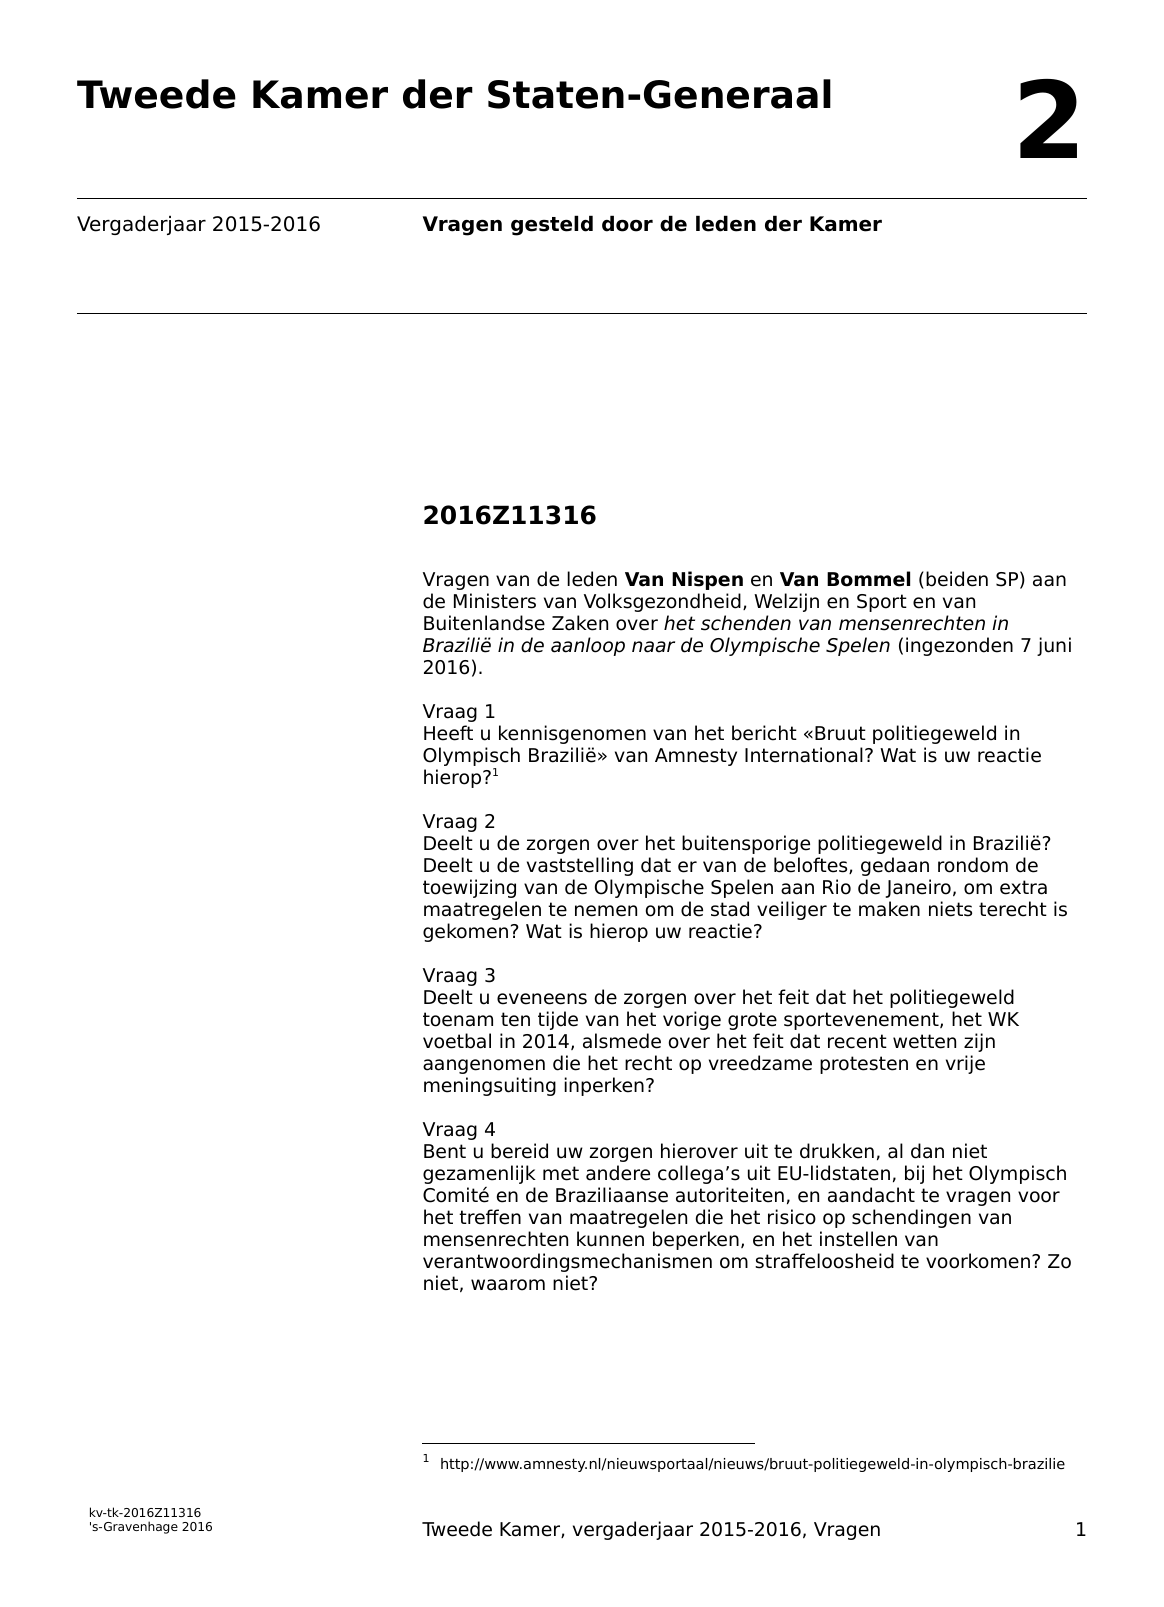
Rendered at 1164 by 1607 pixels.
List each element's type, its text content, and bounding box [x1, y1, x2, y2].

text Bent u bereid uw zorgen hierover uit te drukken, al dan niet gezamenlijk met andere collega’s uit EU-lidstaten, bij het Olympisch Comité en de Braziliaanse autoriteiten, en aandacht te vragen voor het treffen van maatregelen die het risico op schendingen van mensenrechten kunnen beperken, en het instellen van verantwoordingsmechanismen om straffeloosheid te voorkomen? Zo niet, waarom niet? [422, 1141, 1087, 1295]
text kv-tk-2016Z11316 [88, 1506, 323, 1520]
text Vragen van de leden Van Nispen en Van Bommel (beiden SP) aan de Ministers van Volksgezondheid, Welzijn en Sport en van Buitenlandse Zaken over het schenden van mensenrechten in Brazilië in de aanloop naar de Olympische Spelen (ingezonden 7 juni 2016). [422, 569, 1087, 679]
text Deelt u eveneens de zorgen over het feit dat het politiegeweld toenam ten tijde van het vorige grote sportevenement, het WK voetbal in 2014, alsmede over het feit dat recent wetten zijn aangenomen die het recht op vreedzame protesten en vrije meningsuiting inperken? [422, 987, 1087, 1097]
text 2016Z11316 [422, 501, 1087, 531]
text Vraag 2 [422, 811, 1087, 833]
table_cell Vergaderjaar 2015-2016 [77, 199, 422, 313]
text Vraag 3 [422, 965, 1087, 987]
table_header Tweede Kamer der Staten-Generaal [77, 59, 886, 198]
table_header 2 [886, 59, 1087, 198]
text 's-Gravenhage 2016 [88, 1520, 323, 1534]
text Vraag 4 [422, 1119, 1087, 1141]
text Heeft u kennisgenomen van het bericht «Bruut politiegeweld in Olympisch Brazilië» van Amnesty International? Wat is uw reactie hierop? [422, 723, 1087, 789]
table_cell Vragen gesteld door de leden der Kamer [422, 199, 1087, 313]
text Vraag 1 [422, 701, 1087, 723]
text Deelt u de zorgen over het buitensporige politiegeweld in Brazilië? Deelt u de vaststelling dat er van de beloftes, gedaan rondom de toewijzing van de Olympische Spelen aan Rio de Janeiro, om extra maatregelen te nemen om de stad veiliger te maken niets terecht is gekomen? Wat is hierop uw reactie? [422, 833, 1087, 943]
text http://www.amnesty.nl/nieuwsportaal/nieuws/bruut-politiegeweld-in-olympisch-brazilie [422, 1452, 1087, 1474]
